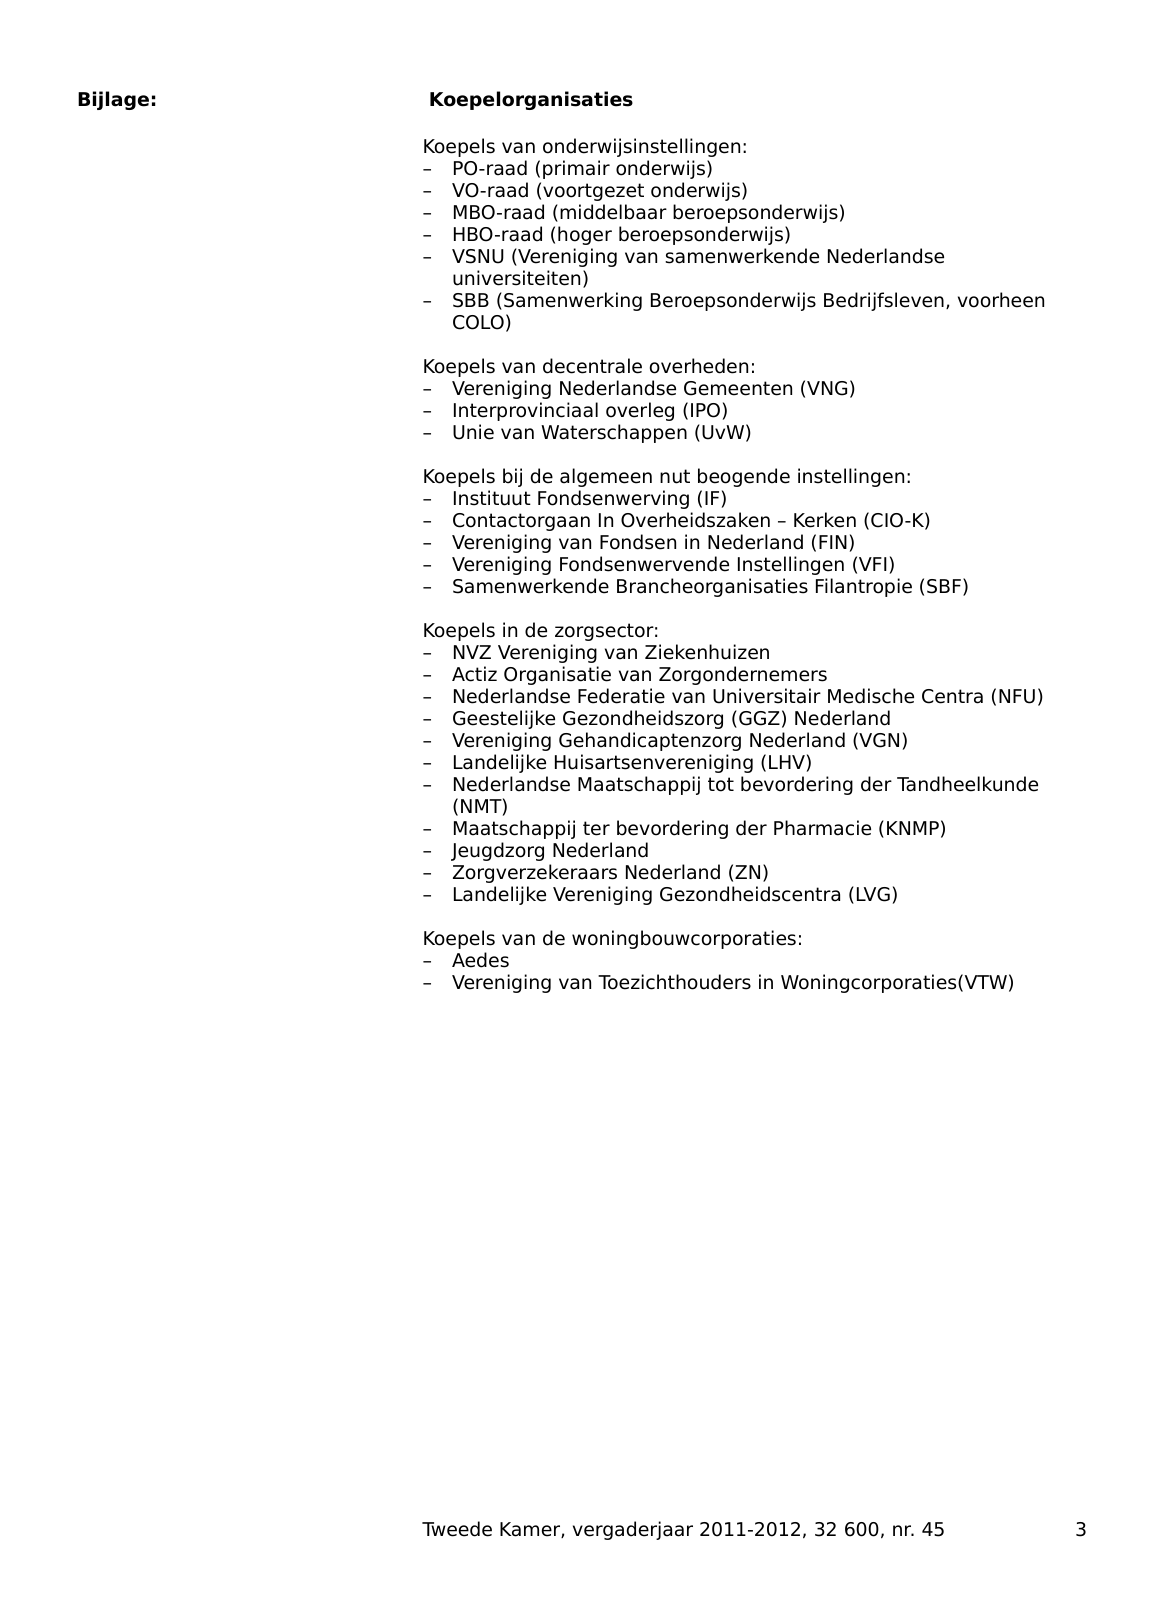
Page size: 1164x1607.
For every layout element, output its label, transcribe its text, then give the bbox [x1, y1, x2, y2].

text – Samenwerkende Brancheorganisaties Filantropie (SBF) [422, 576, 1087, 598]
text – Vereniging van Toezichthouders in Woningcorporaties(VTW) [422, 972, 1087, 994]
text – Vereniging Gehandicaptenzorg Nederland (VGN) [422, 730, 1087, 752]
text – MBO-raad (middelbaar beroepsonderwijs) [422, 202, 1087, 224]
text – Aedes [422, 950, 1087, 972]
text – Jeugdzorg Nederland [422, 840, 1087, 862]
text Koepels in de zorgsector: [422, 620, 1087, 642]
text – Vereniging Fondsenwervende Instellingen (VFI) [422, 554, 1087, 576]
text – SBB (Samenwerking Beroepsonderwijs Bedrijfsleven, voorheen COLO) [422, 290, 1087, 334]
text – HBO-raad (hoger beroepsonderwijs) [422, 224, 1087, 246]
text – Nederlandse Maatschappij tot bevordering der Tandheelkunde (NMT) [422, 774, 1087, 818]
text – Nederlandse Federatie van Universitair Medische Centra (NFU) [422, 686, 1087, 708]
text – Instituut Fondsenwerving (IF) [422, 488, 1087, 510]
text Koepels van de woningbouwcorporaties: [422, 928, 1087, 950]
text – Maatschappij ter bevordering der Pharmacie (KNMP) [422, 818, 1087, 840]
text – Actiz Organisatie van Zorgondernemers [422, 664, 1087, 686]
text – Landelijke Vereniging Gezondheidscentra (LVG) [422, 884, 1087, 906]
text – PO-raad (primair onderwijs) [422, 158, 1087, 180]
text Koepels van onderwijsinstellingen: [422, 136, 1087, 158]
text – Interprovinciaal overleg (IPO) [422, 400, 1087, 422]
text – Zorgverzekeraars Nederland (ZN) [422, 862, 1087, 884]
text – Vereniging van Fondsen in Nederland (FIN) [422, 532, 1087, 554]
text Koepels bij de algemeen nut beogende instellingen: [422, 466, 1087, 488]
text – VO-raad (voortgezet onderwijs) [422, 180, 1087, 202]
text – Contactorgaan In Overheidszaken – Kerken (CIO-K) [422, 510, 1087, 532]
text – Geestelijke Gezondheidszorg (GGZ) Nederland [422, 708, 1087, 730]
text – Landelijke Huisartsenvereniging (LHV) [422, 752, 1087, 774]
text – VSNU (Vereniging van samenwerkende Nederlandse universiteiten) [422, 246, 1087, 290]
text Koepels van decentrale overheden: [422, 356, 1087, 378]
text – Vereniging Nederlandse Gemeenten (VNG) [422, 378, 1087, 400]
subtitle Bijlage: Koepelorganisaties [77, 89, 1087, 111]
text – Unie van Waterschappen (UvW) [422, 422, 1087, 444]
text – NVZ Vereniging van Ziekenhuizen [422, 642, 1087, 664]
